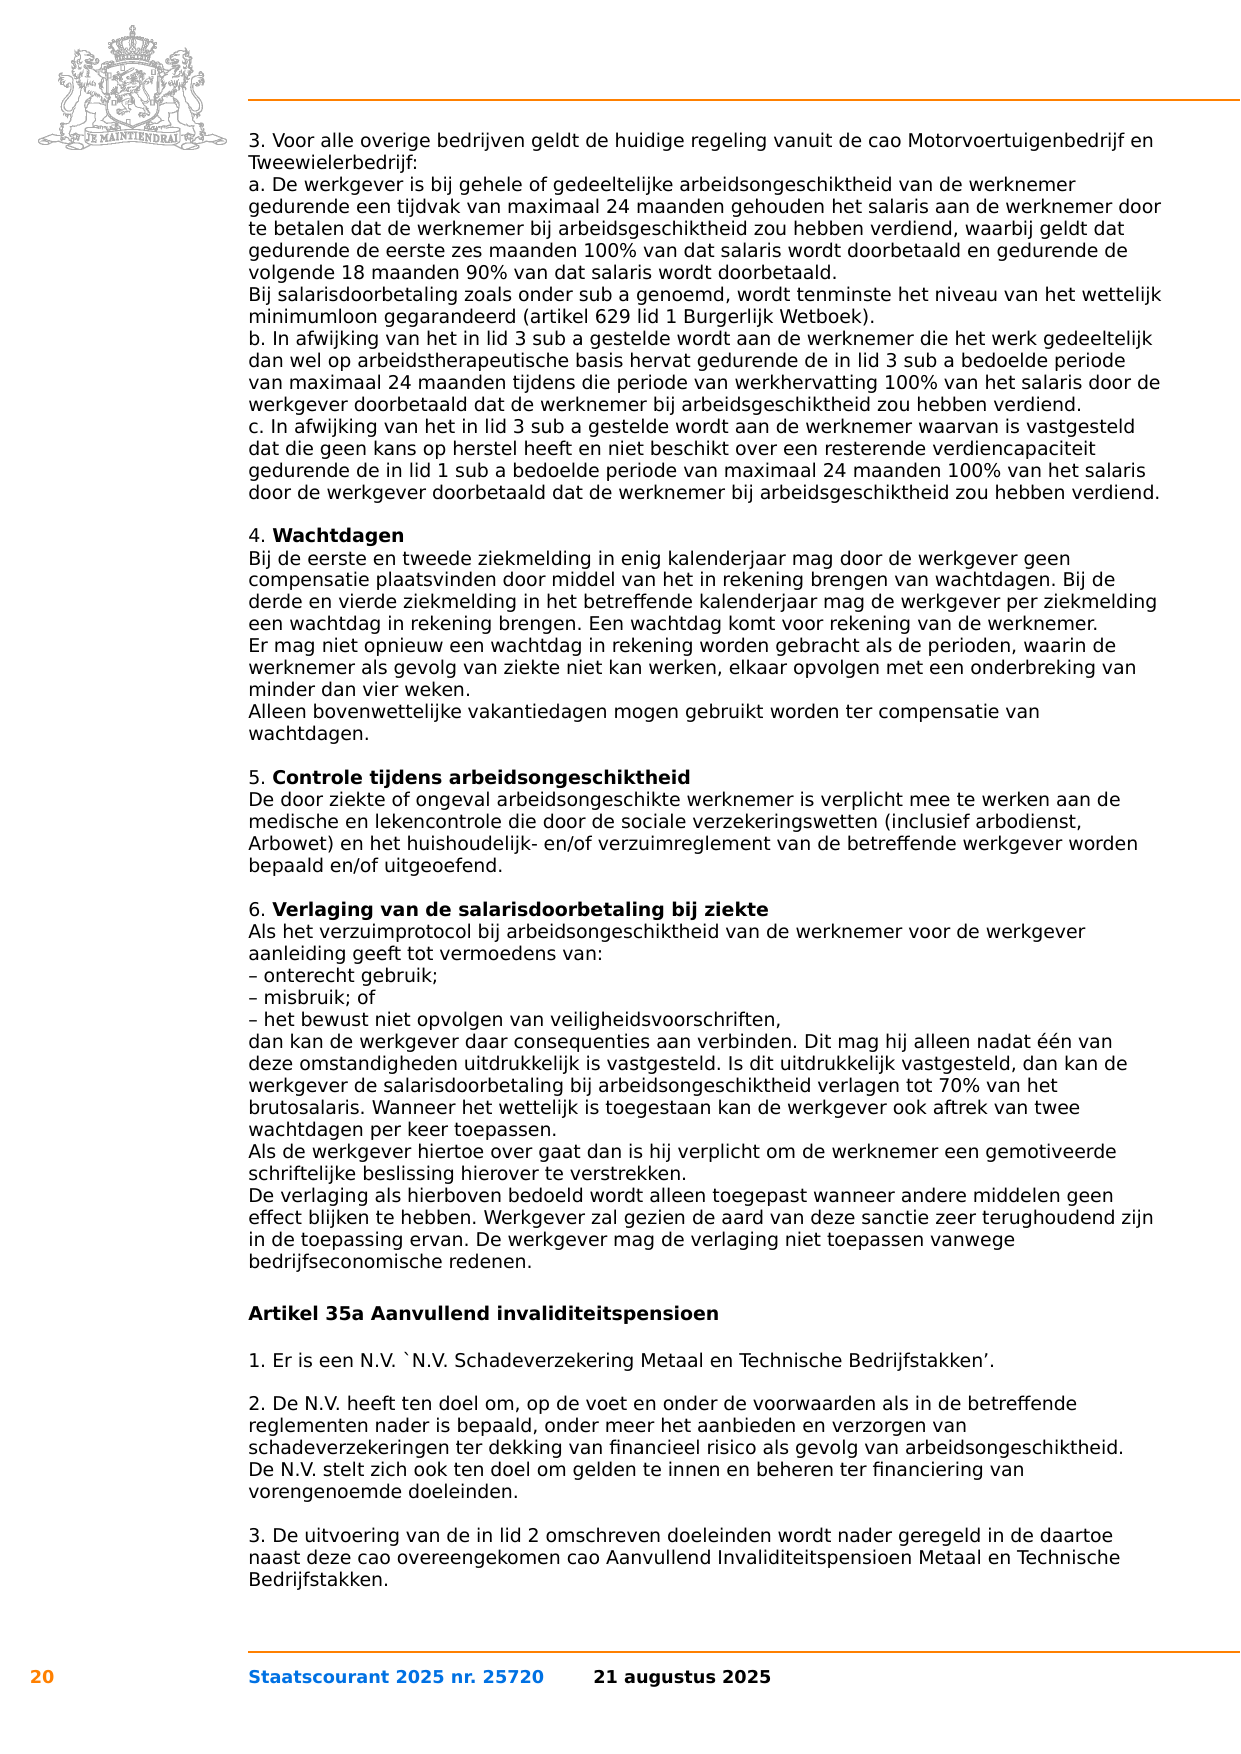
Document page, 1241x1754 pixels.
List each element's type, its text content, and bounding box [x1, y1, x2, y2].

text c. In afwijking van het in lid 3 sub a gestelde wordt aan de werknemer waarvan is vastgesteld dat die geen kans op herstel heeft en niet beschikt over een resterende verdiencapaciteit gedurende de in lid 1 sub a bedoelde periode van maximaal 24 maanden 100% van het salaris door de werkgever doorbetaald dat de werknemer bij arbeidsgeschiktheid zou hebben verdiend. [248, 416, 1163, 503]
text Bij de eerste en tweede ziekmelding in enig kalenderjaar mag door de werkgever geen compensatie plaatsvinden door middel van het in rekening brengen van wachtdagen. Bij de derde en vierde ziekmelding in het betreffende kalenderjaar mag de werkgever per ziekmelding een wachtdag in rekening brengen. Een wachtdag komt voor rekening van de werknemer. [248, 547, 1163, 635]
text 2. De N.V. heeft ten doel om, op de voet en onder de voorwaarden als in de betreffende reglementen nader is bepaald, onder meer het aanbieden en verzorgen van schadeverzekeringen ter dekking van financieel risico als gevolg van arbeidsongeschiktheid. [248, 1393, 1163, 1459]
text Als het verzuimprotocol bij arbeidsongeschiktheid van de werknemer voor de werkgever aanleiding geeft tot vermoedens van: [248, 921, 1163, 965]
text a. De werkgever is bij gehele of gedeeltelijke arbeidsongeschiktheid van de werknemer gedurende een tijdvak van maximaal 24 maanden gehouden het salaris aan de werknemer door te betalen dat de werknemer bij arbeidsgeschiktheid zou hebben verdiend, waarbij geldt dat gedurende de eerste zes maanden 100% van dat salaris wordt doorbetaald en gedurende de volgende 18 maanden 90% van dat salaris wordt doorbetaald. [248, 174, 1163, 284]
text De N.V. stelt zich ook ten doel om gelden te innen en beheren ter financiering van vorengenoemde doeleinden. [248, 1459, 1163, 1503]
text Er mag niet opnieuw een wachtdag in rekening worden gebracht als de perioden, waarin de werknemer als gevolg van ziekte niet kan werken, elkaar opvolgen met een onderbreking van minder dan vier weken. [248, 635, 1163, 701]
text 6. Verlaging van de salarisdoorbetaling bij ziekte [248, 899, 1163, 921]
subtitle Artikel 35a Aanvullend invaliditeitspensioen [248, 1302, 1163, 1324]
text De verlaging als hierboven bedoeld wordt alleen toegepast wanneer andere middelen geen effect blijken te hebben. Werkgever zal gezien de aard van deze sanctie zeer terughoudend zijn in de toepassing ervan. De werkgever mag de verlaging niet toepassen vanwege bedrijfseconomische redenen. [248, 1184, 1163, 1272]
text 5. Controle tijdens arbeidsongeschiktheid [248, 767, 1163, 789]
picture [38, 25, 227, 150]
text 1. Er is een N.V. `N.V. Schadeverzekering Metaal en Technische Bedrijfstakken’. [248, 1349, 1163, 1371]
text – onterecht gebruik; [248, 965, 1163, 987]
text 3. De uitvoering van de in lid 2 omschreven doeleinden wordt nader geregeld in de daartoe naast deze cao overeengekomen cao Aanvullend Invaliditeitspensioen Metaal en Technische Bedrijfstakken. [248, 1525, 1163, 1591]
text dan kan de werkgever daar consequenties aan verbinden. Dit mag hij alleen nadat één van deze omstandigheden uitdrukkelijk is vastgesteld. Is dit uitdrukkelijk vastgesteld, dan kan de werkgever de salarisdoorbetaling bij arbeidsongeschiktheid verlagen tot 70% van het brutosalaris. Wanneer het wettelijk is toegestaan kan de werkgever ook aftrek van twee wachtdagen per keer toepassen. [248, 1031, 1163, 1141]
text De door ziekte of ongeval arbeidsongeschikte werknemer is verplicht mee te werken aan de medische en lekencontrole die door de sociale verzekeringswetten (inclusief arbodienst, Arbowet) en het huishoudelijk- en/of verzuimreglement van de betreffende werkgever worden bepaald en/of uitgeoefend. [248, 789, 1163, 877]
text 4. Wachtdagen [248, 525, 1163, 547]
text 3. Voor alle overige bedrijven geldt de huidige regeling vanuit de cao Motorvoertuigenbedrijf en Tweewielerbedrijf: [248, 130, 1163, 174]
text – misbruik; of [248, 987, 1163, 1009]
text – het bewust niet opvolgen van veiligheidsvoorschriften, [248, 1009, 1163, 1031]
text b. In afwijking van het in lid 3 sub a gestelde wordt aan de werknemer die het werk gedeeltelijk dan wel op arbeidstherapeutische basis hervat gedurende de in lid 3 sub a bedoelde periode van maximaal 24 maanden tijdens die periode van werkhervatting 100% van het salaris door de werkgever doorbetaald dat de werknemer bij arbeidsgeschiktheid zou hebben verdiend. [248, 328, 1163, 416]
text Als de werkgever hiertoe over gaat dan is hij verplicht om de werknemer een gemotiveerde schriftelijke beslissing hierover te verstrekken. [248, 1141, 1163, 1184]
text Bij salarisdoorbetaling zoals onder sub a genoemd, wordt tenminste het niveau van het wettelijk minimumloon gegarandeerd (artikel 629 lid 1 Burgerlijk Wetboek). [248, 284, 1163, 328]
text Alleen bovenwettelijke vakantiedagen mogen gebruikt worden ter compensatie van wachtdagen. [248, 701, 1163, 745]
